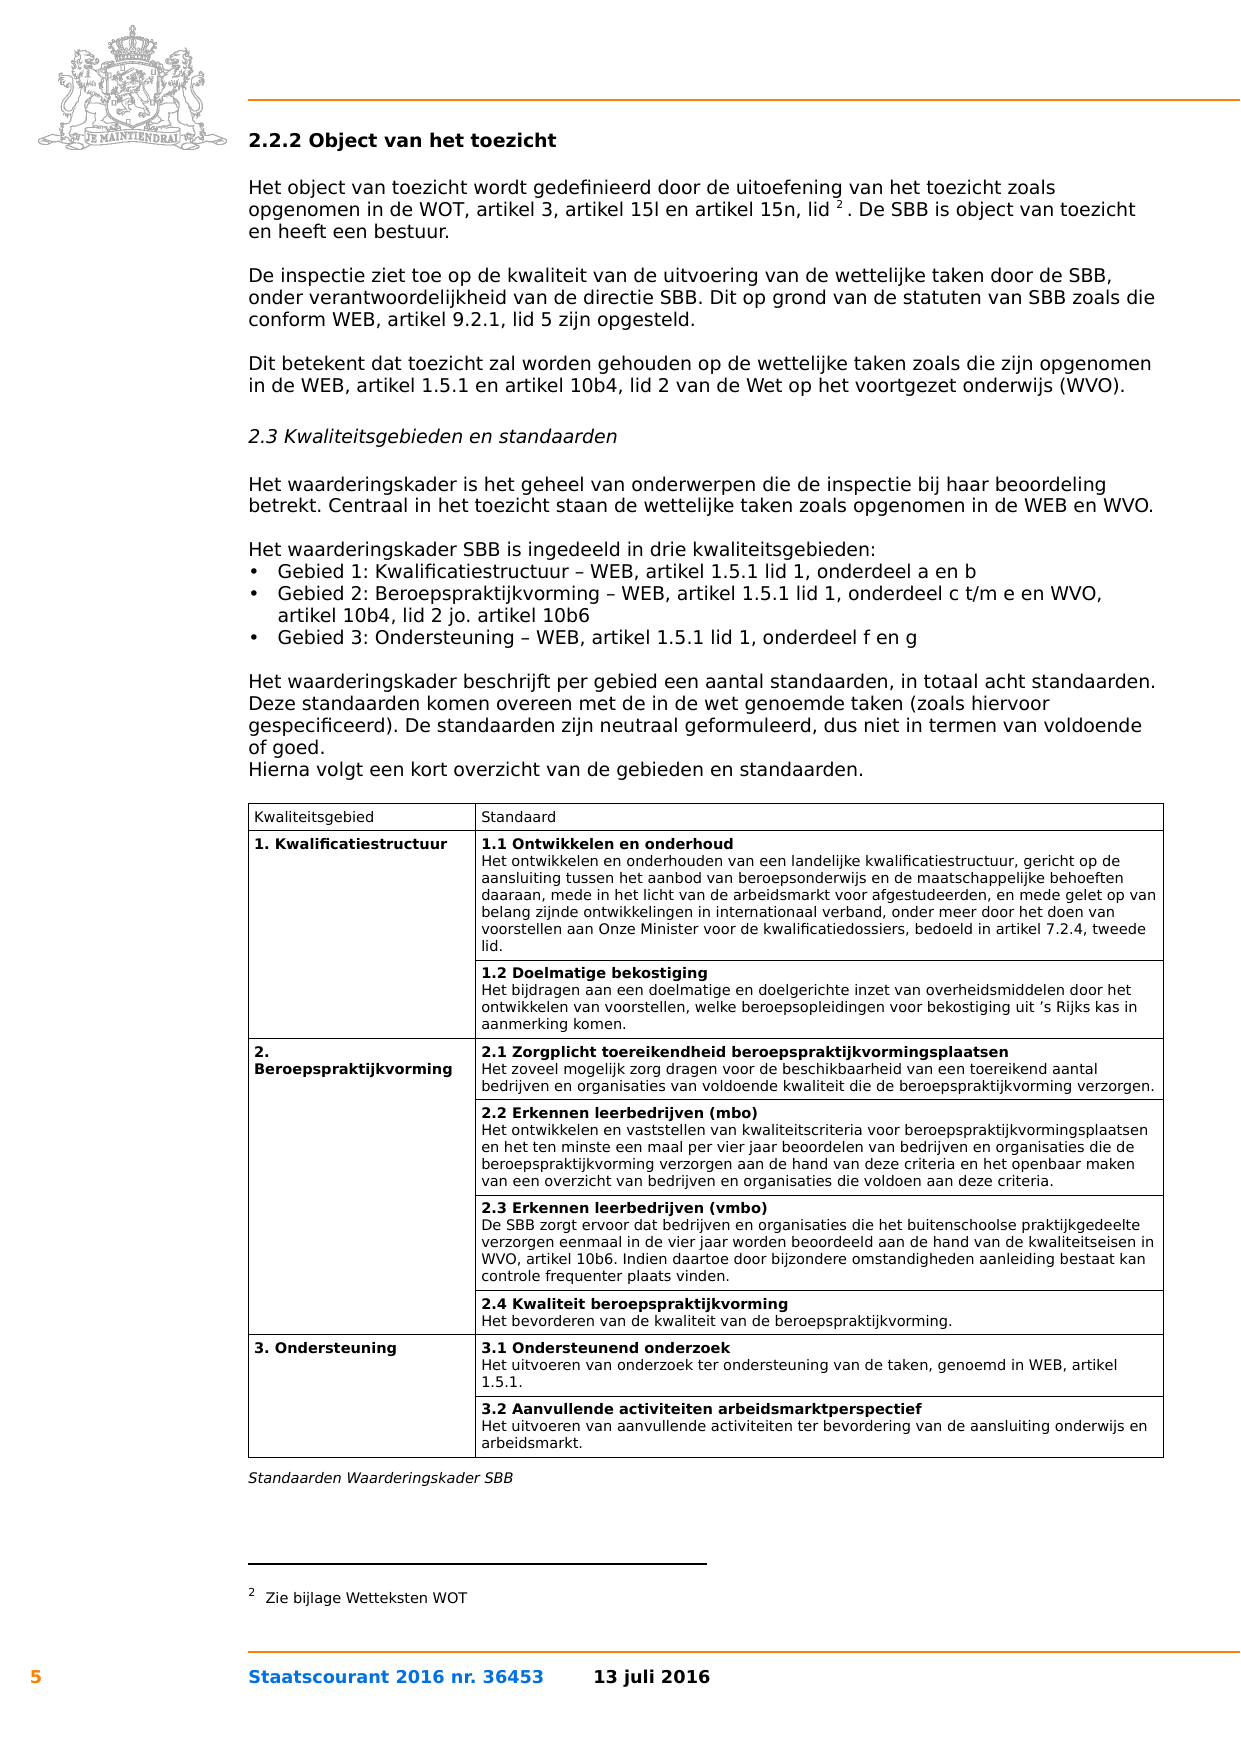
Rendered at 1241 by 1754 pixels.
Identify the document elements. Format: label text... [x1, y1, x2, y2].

picture [38, 25, 227, 150]
table_cell 2.2 Erkennen leerbedrijven (mbo) Het ontwikkelen en vaststellen van kwaliteitscriteria voor beroepspraktijkvormingsplaatsen en het ten minste een maal per vier jaar beoordelen van bedrijven en organisaties die de beroepspraktijkvorming verzorgen aan de hand van deze criteria en het openbaar maken van een overzicht van bedrijven en organisaties die voldoen aan deze criteria. [476, 1100, 1163, 1194]
table_header Standaard [476, 804, 1163, 830]
text • Gebied 1: Kwalificatiestructuur – WEB, artikel 1.5.1 lid 1, onderdeel a en b [248, 561, 1163, 583]
text • Gebied 2: Beroepspraktijkvorming – WEB, artikel 1.5.1 lid 1, onderdeel c t/m e en WVO, artikel 10b4, lid 2 jo. artikel 10b6 [248, 583, 1163, 627]
text Het object van toezicht wordt gedefinieerd door de uitoefening van het toezicht zoals opgenomen in de WOT, artikel 3, artikel 15l en artikel 15n, lid . De SBB is object van toezicht en heeft een bestuur. [248, 177, 1163, 243]
table_cell 3.2 Aanvullende activiteiten arbeidsmarktperspectief Het uitvoeren van aanvullende activiteiten ter bevordering van de aansluiting onderwijs en arbeidsmarkt. [476, 1397, 1163, 1457]
text Het waarderingskader is het geheel van onderwerpen die de inspectie bij haar beoordeling betrekt. Centraal in het toezicht staan de wettelijke taken zoals opgenomen in de WEB en WVO. [248, 473, 1163, 517]
text Hierna volgt een kort overzicht van de gebieden en standaarden. [248, 759, 1163, 781]
text De inspectie ziet toe op de kwaliteit van de uitvoering van de wettelijke taken door de SBB, onder verantwoordelijkheid van de directie SBB. Dit op grond van de statuten van SBB zoals die conform WEB, artikel 9.2.1, lid 5 zijn opgesteld. [248, 265, 1163, 331]
table_cell 1. Kwalificatiestructuur [249, 831, 475, 1038]
table_cell 3.1 Ondersteunend onderzoek Het uitvoeren van onderzoek ter ondersteuning van de taken, genoemd in WEB, artikel 1.5.1. [476, 1335, 1163, 1396]
table_cell 2.3 Erkennen leerbedrijven (vmbo) De SBB zorgt ervoor dat bedrijven en organisaties die het buitenschoolse praktijkgedeelte verzorgen eenmaal in de vier jaar worden beoordeeld aan de hand van de kwaliteitseisen in WVO, artikel 10b6. Indien daartoe door bijzondere omstandigheden aanleiding bestaat kan controle frequenter plaats vinden. [476, 1196, 1163, 1290]
table_cell Standaarden Waarderingskader SBB [248, 1458, 1163, 1487]
table_header Kwaliteitsgebied [249, 804, 475, 830]
text Het waarderingskader SBB is ingedeeld in drie kwaliteitsgebieden: [248, 539, 1163, 561]
table_cell 1.2 Doelmatige bekostiging Het bijdragen aan een doelmatige en doelgerichte inzet van overheidsmiddelen door het ontwikkelen van voorstellen, welke beroepsopleidingen voor bekostiging uit ’s Rijks kas in aanmerking komen. [476, 961, 1163, 1038]
table_cell 2.4 Kwaliteit beroepspraktijkvorming Het bevorderen van de kwaliteit van de beroepspraktijkvorming. [476, 1291, 1163, 1334]
subtitle 2.2.2 Object van het toezicht [248, 130, 1163, 152]
table_cell 1.1 Ontwikkelen en onderhoud Het ontwikkelen en onderhouden van een landelijke kwalificatiestructuur, gericht op de aansluiting tussen het aanbod van beroepsonderwijs en de maatschappelijke behoeften daaraan, mede in het licht van de arbeidsmarkt voor afgestudeerden, en mede gelet op van belang zijnde ontwikkelingen in internationaal verband, onder meer door het doen van voorstellen aan Onze Minister voor de kwalificatiedossiers, bedoeld in artikel 7.2.4, tweede lid. [476, 831, 1163, 959]
table_cell 2.1 Zorgplicht toereikendheid beroepspraktijkvormingsplaatsen Het zoveel mogelijk zorg dragen voor de beschikbaarheid van een toereikend aantal bedrijven en organisaties van voldoende kwaliteit die de beroepspraktijkvorming verzorgen. [476, 1039, 1163, 1099]
subtitle 2.3 Kwaliteitsgebieden en standaarden [248, 426, 1163, 448]
table_cell 2. Beroepspraktijkvorming [249, 1039, 475, 1334]
text Het waarderingskader beschrijft per gebied een aantal standaarden, in totaal acht standaarden. Deze standaarden komen overeen met de in de wet genoemde taken (zoals hiervoor gespecificeerd). De standaarden zijn neutraal geformuleerd, dus niet in termen van voldoende of goed. [248, 671, 1163, 759]
text • Gebied 3: Ondersteuning – WEB, artikel 1.5.1 lid 1, onderdeel f en g [248, 627, 1163, 649]
text Dit betekent dat toezicht zal worden gehouden op de wettelijke taken zoals die zijn opgenomen in de WEB, artikel 1.5.1 en artikel 10b4, lid 2 van de Wet op het voortgezet onderwijs (WVO). [248, 352, 1163, 396]
text Zie bijlage Wetteksten WOT [248, 1586, 1163, 1608]
table_cell 3. Ondersteuning [249, 1335, 475, 1457]
